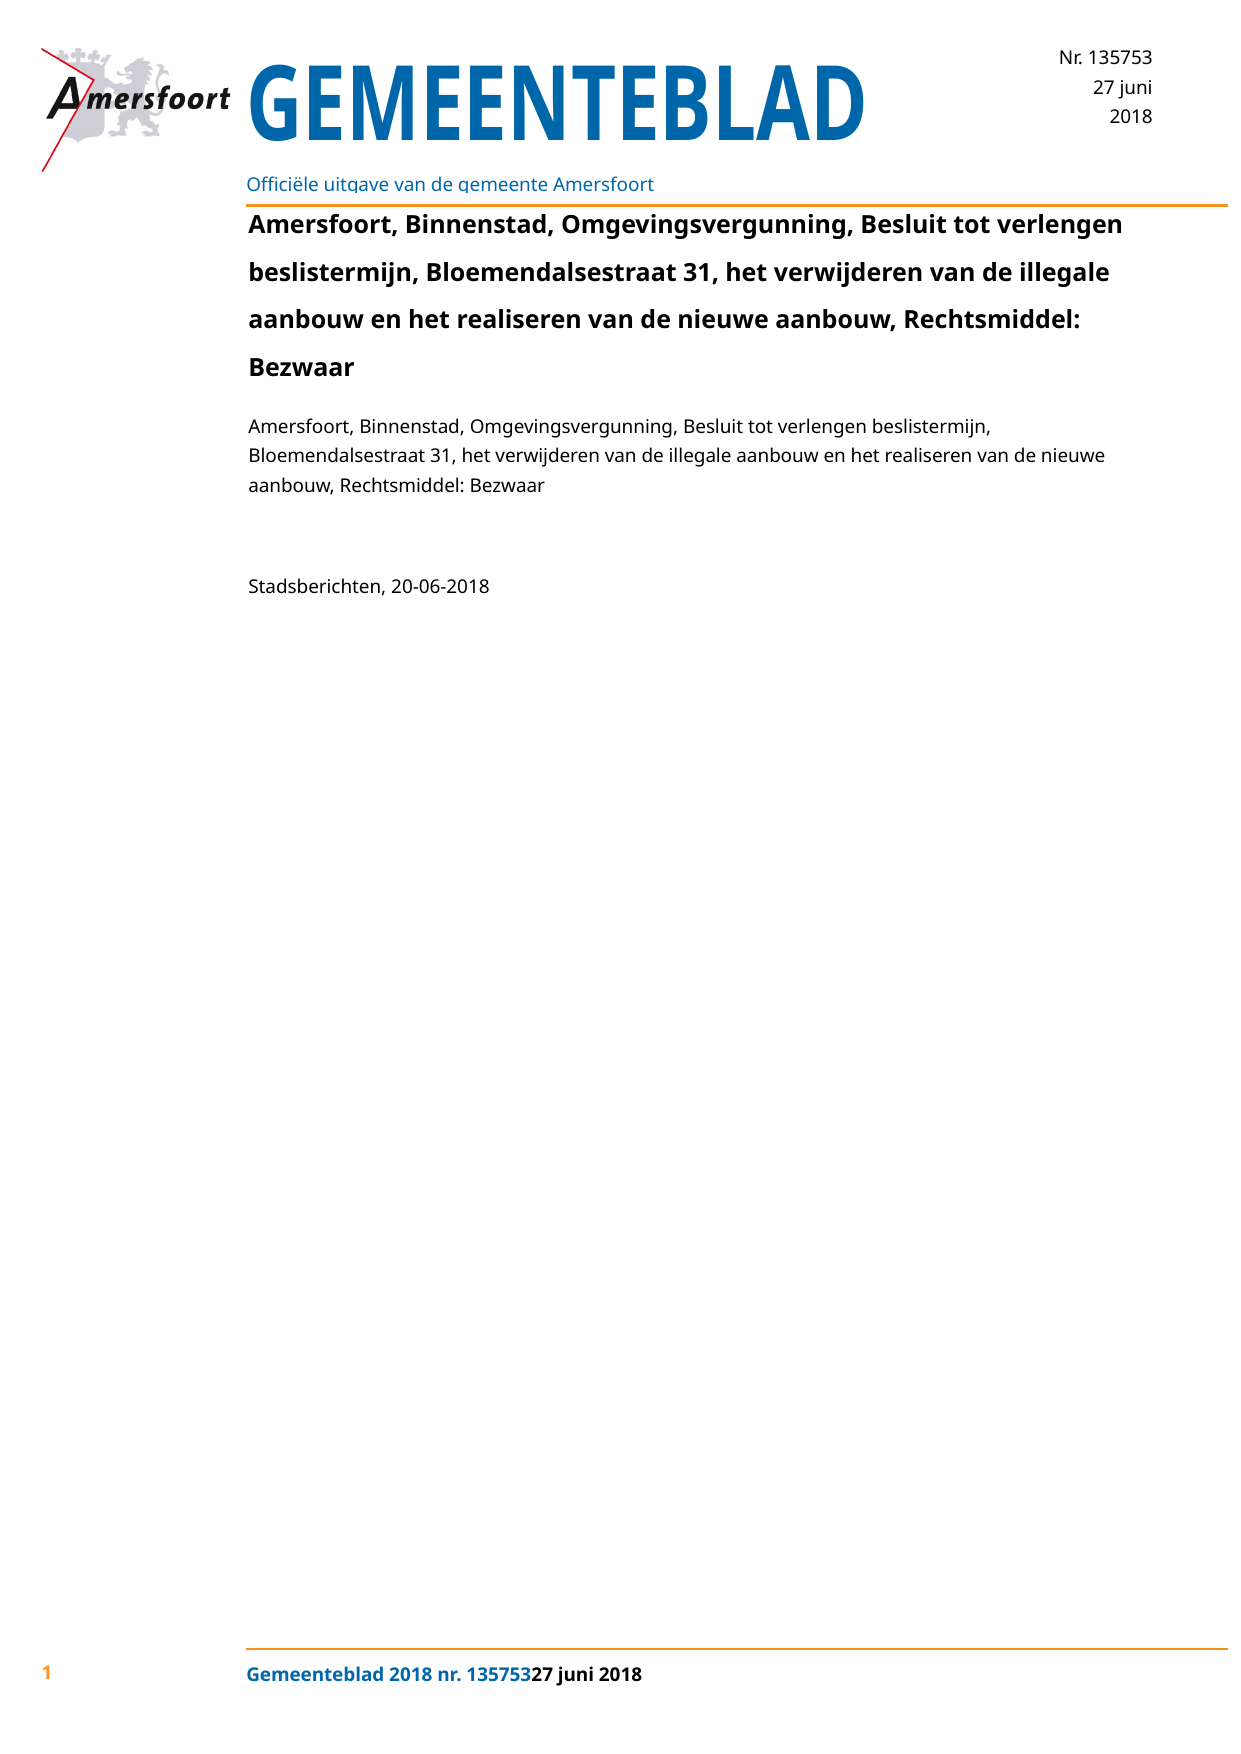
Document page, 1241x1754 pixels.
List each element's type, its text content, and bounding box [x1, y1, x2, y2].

text Stadsberichten, 20-06-2018 [248, 573, 1152, 599]
text Amersfoort, Binnenstad, Omgevingsvergunning, Besluit tot verlengen beslistermijn, Bloemendalsestraat 31, het verwijderen van de illegale aanbouw en het realiseren van de nieuwe aanbouw, Rechtsmiddel: Bezwaar [248, 207, 1152, 384]
picture [41, 47, 231, 172]
text Amersfoort, Binnenstad, Omgevingsvergunning, Besluit tot verlengen beslistermijn, Bloemendalsestraat 31, het verwijderen van de illegale aanbouw en het realiseren van de nieuwe aanbouw, Rechtsmiddel: Bezwaar [248, 413, 1152, 498]
